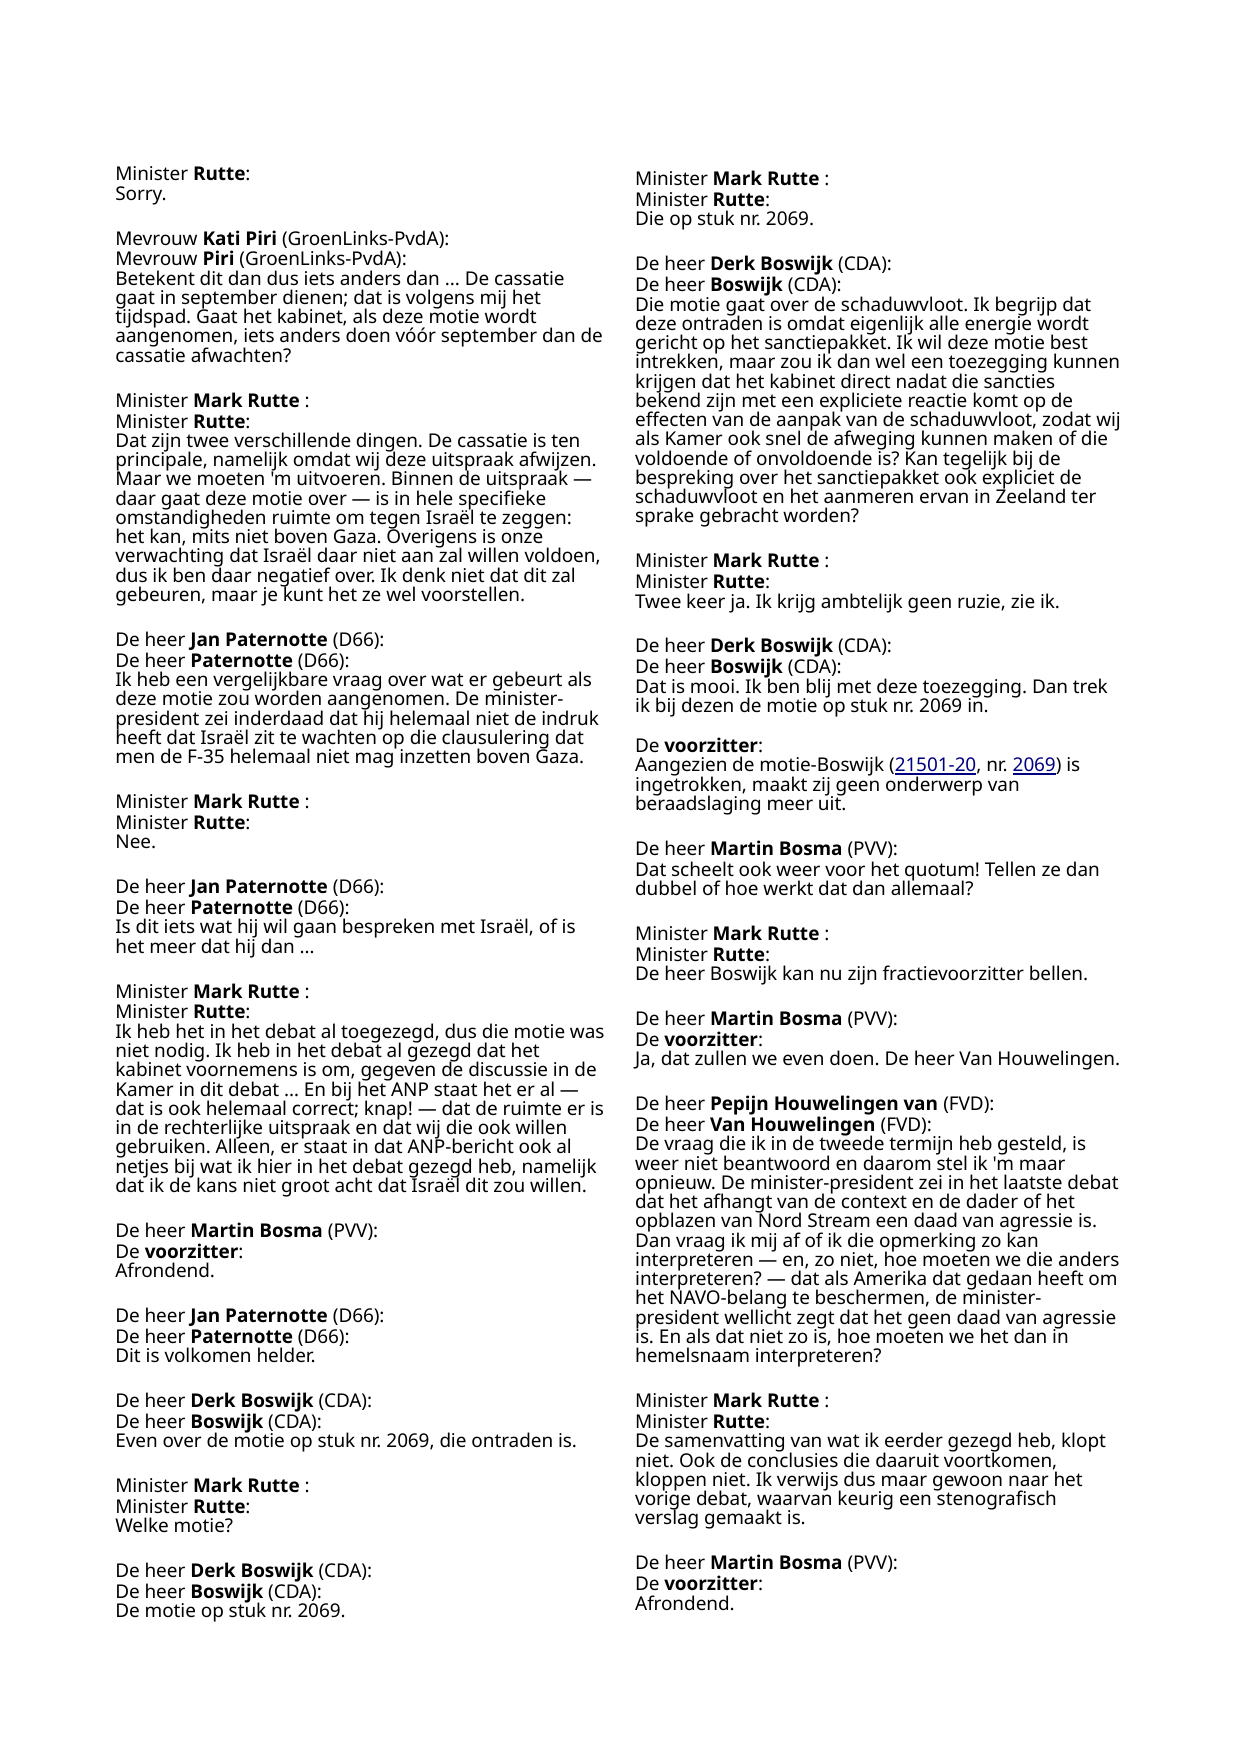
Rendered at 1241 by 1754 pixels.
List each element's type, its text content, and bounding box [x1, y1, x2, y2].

text De heer Paternotte (D66): [115, 1328, 605, 1347]
text Minister Rutte: [115, 1003, 605, 1023]
text De heer Jan Paternotte (D66): [115, 873, 605, 899]
text De heer Derk Boswijk (CDA): [635, 251, 1125, 276]
text De heer Derk Boswijk (CDA): [115, 1557, 605, 1583]
text De heer Derk Boswijk (CDA): [115, 1387, 605, 1413]
text De heer Pepijn Houwelingen van (FVD): [635, 1090, 1125, 1116]
text Nee. [115, 833, 605, 853]
text De heer Boswijk (CDA): [115, 1413, 605, 1432]
text Minister Rutte: [115, 1498, 605, 1517]
text Mevrouw Kati Piri (GroenLinks-PvdA): [115, 225, 605, 250]
text Minister Mark Rutte : [115, 1472, 605, 1498]
text De voorzitter: [115, 1243, 605, 1262]
text Minister Rutte: [635, 1413, 1125, 1432]
text De heer Van Houwelingen (FVD): [635, 1116, 1125, 1135]
text Minister Rutte: [115, 165, 605, 184]
text De heer Jan Paternotte (D66): [115, 1302, 605, 1328]
text Minister Rutte: [635, 946, 1125, 965]
text Minister Mark Rutte : [635, 1387, 1125, 1413]
text Minister Mark Rutte : [635, 165, 1125, 191]
text Dat is mooi. Ik ben blij met deze toezegging. Dan trek ik bij dezen de motie op stuk nr. 2069 in. [635, 678, 1125, 716]
text Even over de motie op stuk nr. 2069, die ontraden is. [115, 1432, 605, 1452]
text De heer Jan Paternotte (D66): [115, 626, 605, 652]
text Betekent dit dan dus iets anders dan ... De cassatie gaat in september dienen; dat is volgens mij het tijdspad. Gaat het kabinet, als deze motie wordt aangenomen, iets anders doen vóór september dan de cassatie afwachten? [115, 270, 605, 366]
text Afrondend. [635, 1594, 1125, 1614]
text Die op stuk nr. 2069. [635, 210, 1125, 230]
text De voorzitter: [635, 1575, 1125, 1594]
text De motie op stuk nr. 2069. [115, 1602, 605, 1622]
text Welke motie? [115, 1517, 605, 1537]
text Minister Mark Rutte : [635, 548, 1125, 573]
text De heer Martin Bosma (PVV): [635, 1549, 1125, 1575]
text De heer Boswijk (CDA): [115, 1583, 605, 1602]
text Minister Mark Rutte : [115, 788, 605, 814]
text Twee keer ja. Ik krijg ambtelijk geen ruzie, zie ik. [635, 593, 1125, 612]
text Afrondend. [115, 1262, 605, 1281]
text De vraag die ik in de tweede termijn heb gesteld, is weer niet beantwoord en daarom stel ik 'm maar opnieuw. De minister-president zei in het laatste debat dat het afhangt van de context en de dader of het opblazen van Nord Stream een daad van agressie is. Dan vraag ik mij af of ik die opmerking zo kan interpreteren — en, zo niet, hoe moeten we die anders interpreteren? — dat als Amerika dat gedaan heeft om het NAVO-belang te beschermen, de minister-president wellicht zegt dat het geen daad van agressie is. En als dat niet zo is, hoe moeten we het dan in hemelsnaam interpreteren? [635, 1135, 1125, 1366]
text Die motie gaat over de schaduwvloot. Ik begrijp dat deze ontraden is omdat eigenlijk alle energie wordt gericht op het sanctiepakket. Ik wil deze motie best intrekken, maar zou ik dan wel een toezegging kunnen krijgen dat het kabinet direct nadat die sancties bekend zijn met een expliciete reactie komt op de effecten van de aanpak van de schaduwvloot, zodat wij als Kamer ook snel de afweging kunnen maken of die voldoende of onvoldoende is? Kan tegelijk bij de bespreking over het sanctiepakket ook expliciet de schaduwvloot en het aanmeren ervan in Zeeland ter sprake gebracht worden? [635, 296, 1125, 527]
text De heer Paternotte (D66): [115, 899, 605, 918]
text Minister Mark Rutte : [115, 387, 605, 413]
text Is dit iets wat hij wil gaan bespreken met Israël, of is het meer dat hij dan … [115, 918, 605, 957]
text Dit is volkomen helder. [115, 1347, 605, 1366]
text De voorzitter: [635, 1031, 1125, 1050]
text De heer Boswijk (CDA): [635, 658, 1125, 678]
text De heer Boswijk (CDA): [635, 276, 1125, 296]
text Minister Rutte: [115, 413, 605, 432]
text De heer Paternotte (D66): [115, 652, 605, 671]
text Minister Mark Rutte : [115, 978, 605, 1003]
text De samenvatting van wat ik eerder gezegd heb, klopt niet. Ook de conclusies die daaruit voortkomen, kloppen niet. Ik verwijs dus maar gewoon naar het vorige debat, waarvan keurig een stenografisch verslag gemaakt is. [635, 1432, 1125, 1529]
text Mevrouw Piri (GroenLinks-PvdA): [115, 250, 605, 270]
text Ja, dat zullen we even doen. De heer Van Houwelingen. [635, 1050, 1125, 1069]
text De voorzitter: [635, 737, 1125, 756]
text Ik heb een vergelijkbare vraag over wat er gebeurt als deze motie zou worden aangenomen. De minister-president zei inderdaad dat hij helemaal niet de indruk heeft dat Israël zit te wachten op die clausulering dat men de F-35 helemaal niet mag inzetten boven Gaza. [115, 671, 605, 767]
text Ik heb het in het debat al toegezegd, dus die motie was niet nodig. Ik heb in het debat al gezegd dat het kabinet voornemens is om, gegeven de discussie in de Kamer in dit debat … En bij het ANP staat het er al — dat is ook helemaal correct; knap! — dat de ruimte er is in de rechterlijke uitspraak en dat wij die ook willen gebruiken. Alleen, er staat in dat ANP-bericht ook al netjes bij wat ik hier in het debat gezegd heb, namelijk dat ik de kans niet groot acht dat Israël dit zou willen. [115, 1023, 605, 1196]
text Aangezien de motie-Boswijk (21501-20, nr. 2069) is ingetrokken, maakt zij geen onderwerp van beraadslaging meer uit. [635, 756, 1125, 814]
text Minister Mark Rutte : [635, 920, 1125, 946]
text De heer Martin Bosma (PVV): [115, 1217, 605, 1243]
text Minister Rutte: [635, 573, 1125, 593]
text Minister Rutte: [115, 814, 605, 833]
text De heer Martin Bosma (PVV): [635, 835, 1125, 861]
text Sorry. [115, 184, 605, 204]
text Dat scheelt ook weer voor het quotum! Tellen ze dan dubbel of hoe werkt dat dan allemaal? [635, 861, 1125, 899]
text Minister Rutte: [635, 191, 1125, 210]
text De heer Boswijk kan nu zijn fractievoorzitter bellen. [635, 965, 1125, 984]
text De heer Derk Boswijk (CDA): [635, 633, 1125, 658]
text De heer Martin Bosma (PVV): [635, 1005, 1125, 1031]
text Dat zijn twee verschillende dingen. De cassatie is ten principale, namelijk omdat wij deze uitspraak afwijzen. Maar we moeten 'm uitvoeren. Binnen de uitspraak — daar gaat deze motie over — is in hele specifieke omstandigheden ruimte om tegen Israël te zeggen: het kan, mits niet boven Gaza. Overigens is onze verwachting dat Israël daar niet aan zal willen voldoen, dus ik ben daar negatief over. Ik denk niet dat dit zal gebeuren, maar je kunt het ze wel voorstellen. [115, 432, 605, 605]
